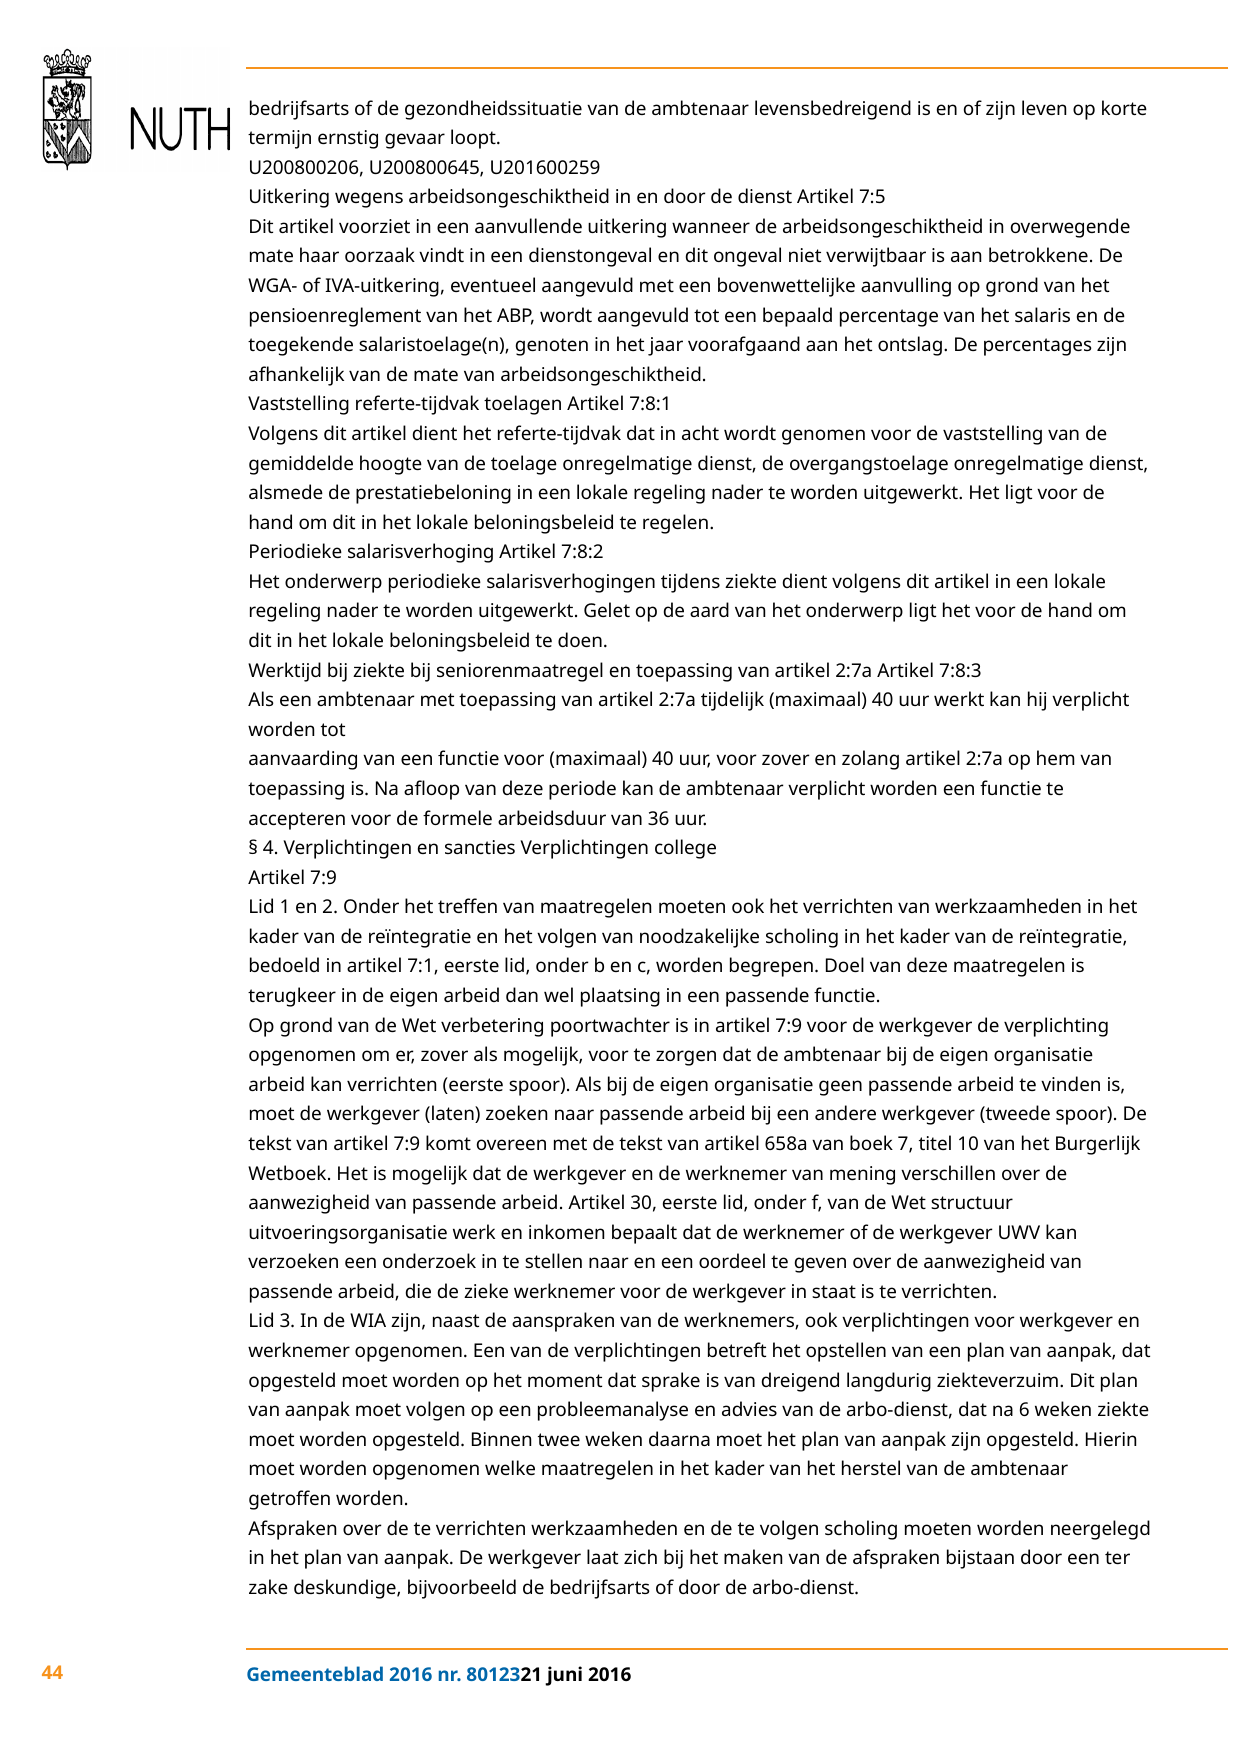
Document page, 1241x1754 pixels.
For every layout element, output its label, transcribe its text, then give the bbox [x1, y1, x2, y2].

picture [41, 47, 231, 172]
text bedrijfsarts of de gezondheidssituatie van de ambtenaar levensbedreigend is en of zijn leven op korte termijn ernstig gevaar loopt. [248, 95, 1152, 150]
text Werktijd bij ziekte bij seniorenmaatregel en toepassing van artikel 2:7a Artikel 7:8:3 [248, 657, 1152, 683]
text Als een ambtenaar met toepassing van artikel 2:7a tijdelijk (maximaal) 40 uur werkt kan hij verplicht worden tot [248, 686, 1152, 742]
text § 4. Verplichtingen en sancties Verplichtingen college [248, 834, 1152, 860]
text Uitkering wegens arbeidsongeschiktheid in en door de dienst Artikel 7:5 [248, 183, 1152, 209]
text Afspraken over de te verrichten werkzaamheden en de te volgen scholing moeten worden neergelegd in het plan van aanpak. De werkgever laat zich bij het maken van de afspraken bijstaan door een ter zake deskundige, bijvoorbeeld de bedrijfsarts of door de arbo-dienst. [248, 1515, 1152, 1600]
text Periodieke salarisverhoging Artikel 7:8:2 [248, 538, 1152, 564]
text Op grond van de Wet verbetering poortwachter is in artikel 7:9 voor de werkgever de verplichting opgenomen om er, zover als mogelijk, voor te zorgen dat de ambtenaar bij de eigen organisatie arbeid kan verrichten (eerste spoor). Als bij de eigen organisatie geen passende arbeid te vinden is, moet de werkgever (laten) zoeken naar passende arbeid bij een andere werkgever (tweede spoor). De tekst van artikel 7:9 komt overeen met de tekst van artikel 658a van boek 7, titel 10 van het Burgerlijk Wetboek. Het is mogelijk dat de werkgever en de werknemer van mening verschillen over de aanwezigheid van passende arbeid. Artikel 30, eerste lid, onder f, van de Wet structuur uitvoeringsorganisatie werk en inkomen bepaalt dat de werknemer of de werkgever UWV kan verzoeken een onderzoek in te stellen naar en een oordeel te geven over de aanwezigheid van passende arbeid, die de zieke werknemer voor de werkgever in staat is te verrichten. [248, 1012, 1152, 1304]
text Dit artikel voorziet in een aanvullende uitkering wanneer de arbeidsongeschiktheid in overwegende mate haar oorzaak vindt in een dienstongeval en dit ongeval niet verwijtbaar is aan betrokkene. De WGA- of IVA-uitkering, eventueel aangevuld met een bovenwettelijke aanvulling op grond van het pensioenreglement van het ABP, wordt aangevuld tot een bepaald percentage van het salaris en de toegekende salaristoelage(n), genoten in het jaar voorafgaand aan het ontslag. De percentages zijn afhankelijk van de mate van arbeidsongeschiktheid. [248, 213, 1152, 387]
text Lid 1 en 2. Onder het treffen van maatregelen moeten ook het verrichten van werkzaamheden in het kader van de reïntegratie en het volgen van noodzakelijke scholing in het kader van de reïntegratie, bedoeld in artikel 7:1, eerste lid, onder b en c, worden begrepen. Doel van deze maatregelen is terugkeer in de eigen arbeid dan wel plaatsing in een passende functie. [248, 893, 1152, 1008]
text Artikel 7:9 [248, 864, 1152, 890]
text Vaststelling referte-tijdvak toelagen Artikel 7:8:1 [248, 391, 1152, 416]
text Het onderwerp periodieke salarisverhogingen tijdens ziekte dient volgens dit artikel in een lokale regeling nader te worden uitgewerkt. Gelet op de aard van het onderwerp ligt het voor de hand om dit in het lokale beloningsbeleid te doen. [248, 568, 1152, 653]
text U200800206, U200800645, U201600259 [248, 154, 1152, 180]
text Volgens dit artikel dient het referte-tijdvak dat in acht wordt genomen voor de vaststelling van de gemiddelde hoogte van de toelage onregelmatige dienst, de overgangstoelage onregelmatige dienst, alsmede de prestatiebeloning in een lokale regeling nader te worden uitgewerkt. Het ligt voor de hand om dit in het lokale beloningsbeleid te regelen. [248, 420, 1152, 535]
text Lid 3. In de WIA zijn, naast de aanspraken van de werknemers, ook verplichtingen voor werkgever en werknemer opgenomen. Een van de verplichtingen betreft het opstellen van een plan van aanpak, dat opgesteld moet worden op het moment dat sprake is van dreigend langdurig ziekteverzuim. Dit plan van aanpak moet volgen op een probleemanalyse en advies van de arbo-dienst, dat na 6 weken ziekte moet worden opgesteld. Binnen twee weken daarna moet het plan van aanpak zijn opgesteld. Hierin moet worden opgenomen welke maatregelen in het kader van het herstel van de ambtenaar getroffen worden. [248, 1308, 1152, 1511]
text aanvaarding van een functie voor (maximaal) 40 uur, voor zover en zolang artikel 2:7a op hem van toepassing is. Na afloop van deze periode kan de ambtenaar verplicht worden een functie te accepteren voor de formele arbeidsduur van 36 uur. [248, 746, 1152, 831]
